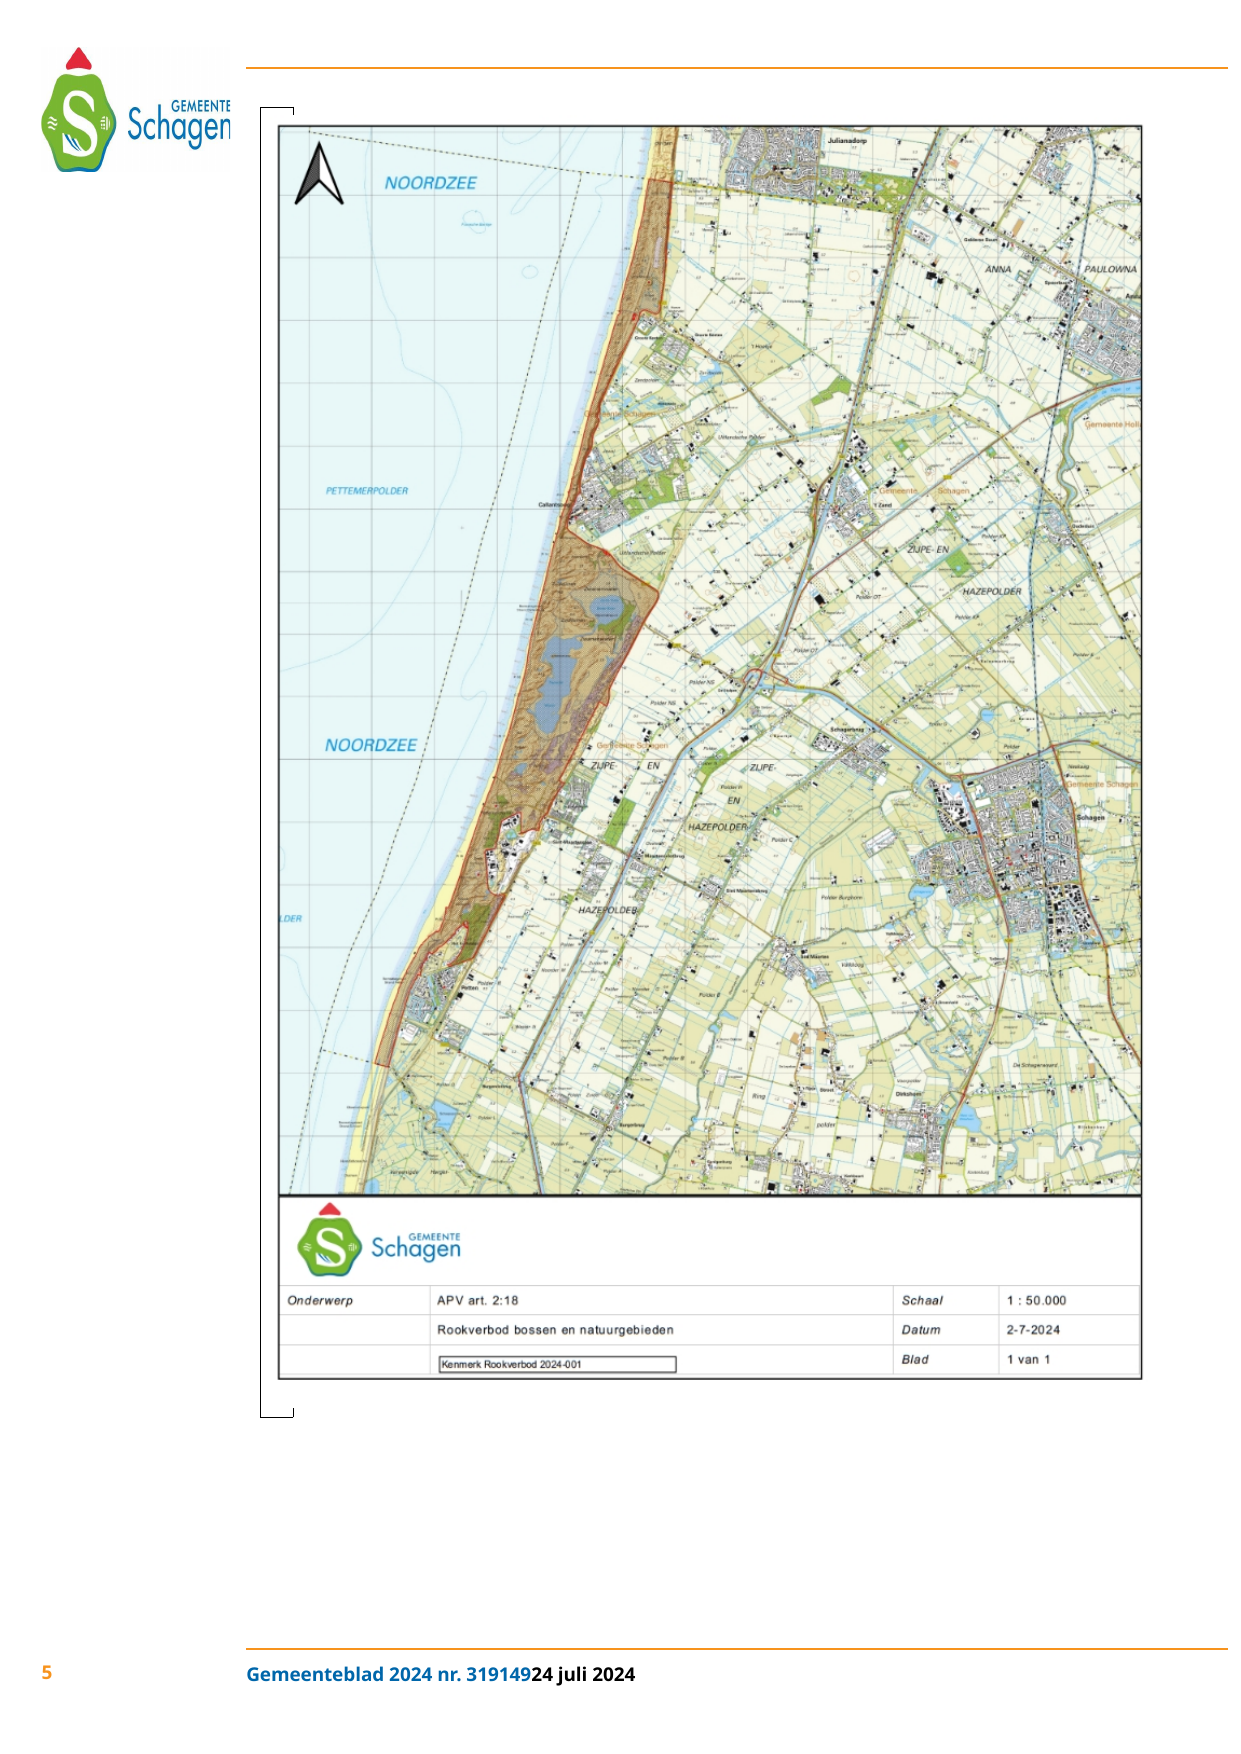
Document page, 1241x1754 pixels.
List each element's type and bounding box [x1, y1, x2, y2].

picture [268, 115, 1155, 1408]
picture [41, 47, 231, 172]
